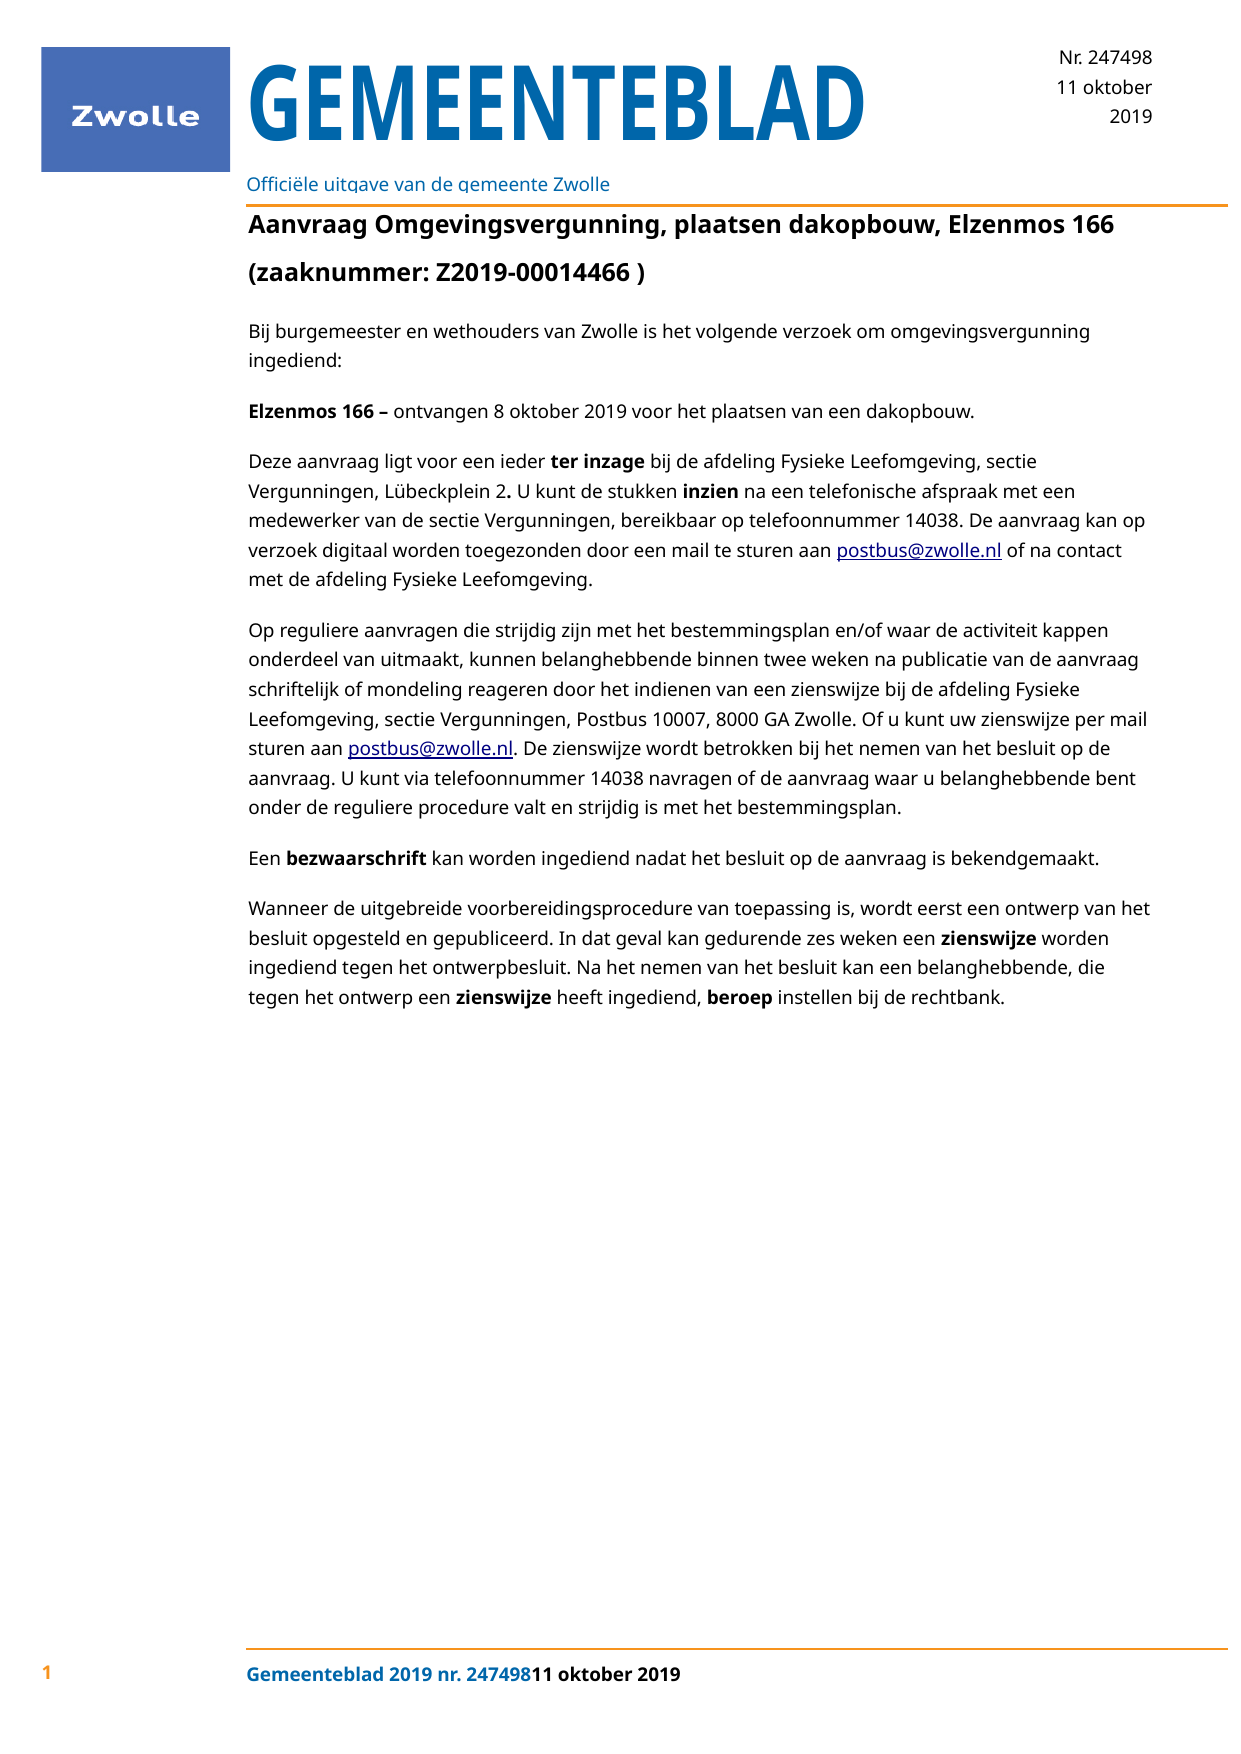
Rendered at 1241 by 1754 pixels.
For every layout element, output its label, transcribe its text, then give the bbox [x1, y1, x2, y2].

text Wanneer de uitgebreide voorbereidingsprocedure van toepassing is, wordt eerst een ontwerp van het besluit opgesteld en gepubliceerd. In dat geval kan gedurende zes weken een zienswijze worden ingediend tegen het ontwerpbesluit. Na het nemen van het besluit kan een belanghebbende, die tegen het ontwerp een zienswijze heeft ingediend, beroep instellen bij de rechtbank. [248, 895, 1152, 1010]
text Op reguliere aanvragen die strijdig zijn met het bestemmingsplan en/of waar de activiteit kappen onderdeel van uitmaakt, kunnen belanghebbende binnen twee weken na publicatie van de aanvraag schriftelijk of mondeling reageren door het indienen van een zienswijze bij de afdeling Fysieke Leefomgeving, sectie Vergunningen, Postbus 10007, 8000 GA Zwolle. Of u kunt uw zienswijze per mail sturen aan postbus@zwolle.nl. De zienswijze wordt betrokken bij het nemen van het besluit op de aanvraag. U kunt via telefoonnummer 14038 navragen of de aanvraag waar u belanghebbende bent onder de reguliere procedure valt en strijdig is met het bestemmingsplan. [248, 617, 1152, 820]
text Aanvraag Omgevingsvergunning, plaatsen dakopbouw, Elzenmos 166 (zaaknummer: Z2019-00014466 ) [248, 207, 1152, 288]
text Bij burgemeester en wethouders van Zwolle is het volgende verzoek om omgevingsvergunning ingediend: [248, 318, 1152, 373]
text Deze aanvraag ligt voor een ieder ter inzage bij de afdeling Fysieke Leefomgeving, sectie Vergunningen, Lübeckplein 2. U kunt de stukken inzien na een telefonische afspraak met een medewerker van de sectie Vergunningen, bereikbaar op telefoonnummer 14038. De aanvraag kan op verzoek digitaal worden toegezonden door een mail te sturen aan postbus@zwolle.nl of na contact met de afdeling Fysieke Leefomgeving. [248, 448, 1152, 592]
text Elzenmos 166 – ontvangen 8 oktober 2019 voor het plaatsen van een dakopbouw. [248, 398, 1152, 424]
picture [41, 47, 231, 172]
text Een bezwaarschrift kan worden ingediend nadat het besluit op de aanvraag is bekendgemaakt. [248, 845, 1152, 871]
